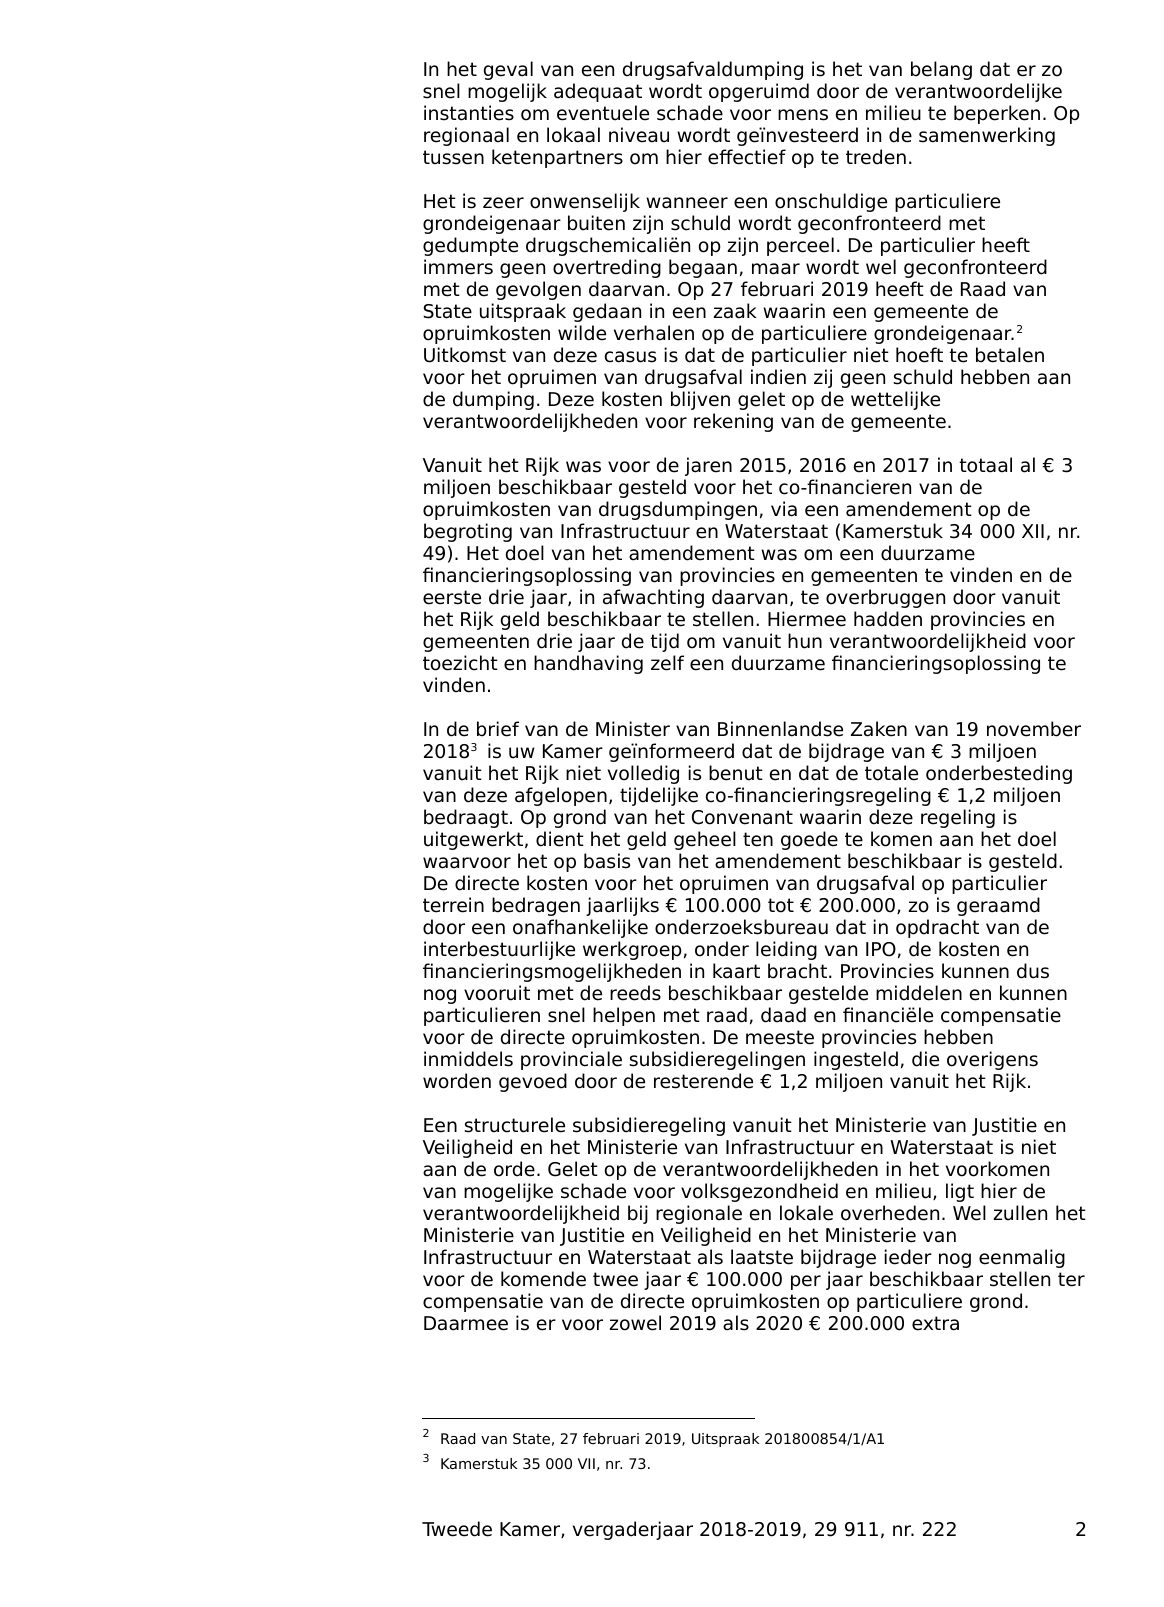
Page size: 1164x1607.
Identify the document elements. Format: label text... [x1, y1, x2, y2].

text Het is zeer onwenselijk wanneer een onschuldige particuliere grondeigenaar buiten zijn schuld wordt geconfronteerd met gedumpte drugschemicaliën op zijn perceel. De particulier heeft immers geen overtreding begaan, maar wordt wel geconfronteerd met de gevolgen daarvan. Op 27 februari 2019 heeft de Raad van State uitspraak gedaan in een zaak waarin een gemeente de opruimkosten wilde verhalen op de particuliere grondeigenaar. Uitkomst van deze casus is dat de particulier niet hoeft te betalen voor het opruimen van drugsafval indien zij geen schuld hebben aan de dumping. Deze kosten blijven gelet op de wettelijke verantwoordelijkheden voor rekening van de gemeente. [422, 191, 1087, 433]
text Een structurele subsidieregeling vanuit het Ministerie van Justitie en Veiligheid en het Ministerie van Infrastructuur en Waterstaat is niet aan de orde. Gelet op de verantwoordelijkheden in het voorkomen van mogelijke schade voor volksgezondheid en milieu, ligt hier de verantwoordelijkheid bij regionale en lokale overheden. Wel zullen het Ministerie van Justitie en Veiligheid en het Ministerie van Infrastructuur en Waterstaat als laatste bijdrage ieder nog eenmalig voor de komende twee jaar € 100.000 per jaar beschikbaar stellen ter compensatie van de directe opruimkosten op particuliere grond. Daarmee is er voor zowel 2019 als 2020 € 200.000 extra [422, 1115, 1087, 1335]
text Vanuit het Rijk was voor de jaren 2015, 2016 en 2017 in totaal al € 3 miljoen beschikbaar gesteld voor het co-financieren van de opruimkosten van drugsdumpingen, via een amendement op de begroting van Infrastructuur en Waterstaat (Kamerstuk 34 000 XII, nr. 49). Het doel van het amendement was om een duurzame financieringsoplossing van provincies en gemeenten te vinden en de eerste drie jaar, in afwachting daarvan, te overbruggen door vanuit het Rijk geld beschikbaar te stellen. Hiermee hadden provincies en gemeenten drie jaar de tijd om vanuit hun verantwoordelijkheid voor toezicht en handhaving zelf een duurzame financieringsoplossing te vinden. [422, 455, 1087, 697]
text Raad van State, 27 februari 2019, Uitspraak 201800854/1/A1 [422, 1427, 1087, 1449]
text In de brief van de Minister van Binnenlandse Zaken van 19 november 2018 is uw Kamer geïnformeerd dat de bijdrage van € 3 miljoen vanuit het Rijk niet volledig is benut en dat de totale onderbesteding van deze afgelopen, tijdelijke co-financieringsregeling € 1,2 miljoen bedraagt. Op grond van het Convenant waarin deze regeling is uitgewerkt, dient het geld geheel ten goede te komen aan het doel waarvoor het op basis van het amendement beschikbaar is gesteld. De directe kosten voor het opruimen van drugsafval op particulier terrein bedragen jaarlijks € 100.000 tot € 200.000, zo is geraamd door een onafhankelijke onderzoeksbureau dat in opdracht van de interbestuurlijke werkgroep, onder leiding van IPO, de kosten en financieringsmogelijkheden in kaart bracht. Provincies kunnen dus nog vooruit met de reeds beschikbaar gestelde middelen en kunnen particulieren snel helpen met raad, daad en financiële compensatie voor de directe opruimkosten. De meeste provincies hebben inmiddels provinciale subsidieregelingen ingesteld, die overigens worden gevoed door de resterende € 1,2 miljoen vanuit het Rijk. [422, 719, 1087, 1093]
text In het geval van een drugsafvaldumping is het van belang dat er zo snel mogelijk adequaat wordt opgeruimd door de verantwoordelijke instanties om eventuele schade voor mens en milieu te beperken. Op regionaal en lokaal niveau wordt geïnvesteerd in de samenwerking tussen ketenpartners om hier effectief op te treden. [422, 59, 1087, 169]
text Kamerstuk 35 000 VII, nr. 73. [422, 1452, 1087, 1474]
